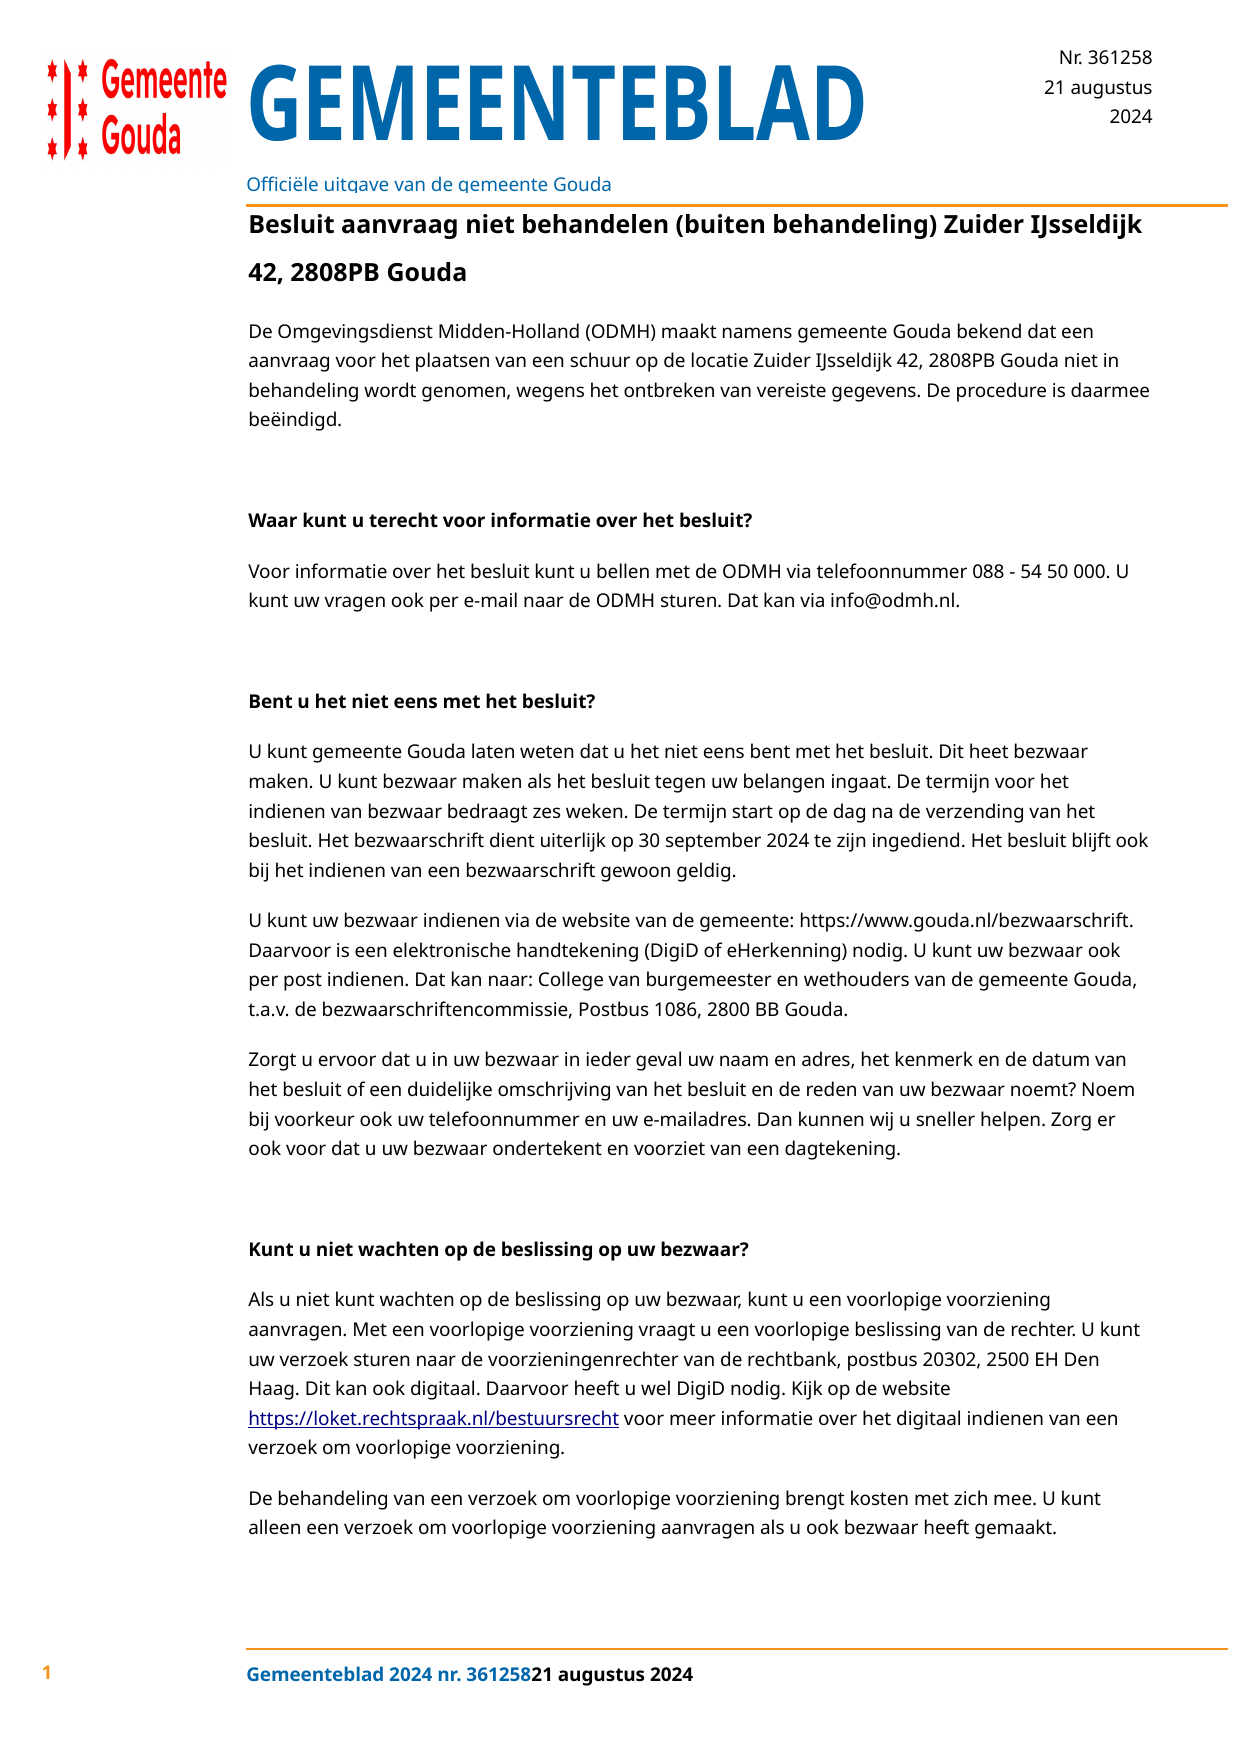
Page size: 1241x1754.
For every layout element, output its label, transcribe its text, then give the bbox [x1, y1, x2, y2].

text Kunt u niet wachten op de beslissing op uw bezwaar? [248, 1236, 1152, 1262]
picture [41, 47, 231, 172]
text Zorgt u ervoor dat u in uw bezwaar in ieder geval uw naam en adres, het kenmerk en de datum van het besluit of een duidelijke omschrijving van het besluit en de reden van uw bezwaar noemt? Noem bij voorkeur ook uw telefoonnummer en uw e-mailadres. Dan kunnen wij u sneller helpen. Zorg er ook voor dat u uw bezwaar ondertekent en voorziet van een dagtekening. [248, 1047, 1152, 1161]
text Als u niet kunt wachten op de beslissing op uw bezwaar, kunt u een voorlopige voorziening aanvragen. Met een voorlopige voorziening vraagt u een voorlopige beslissing van de rechter. U kunt uw verzoek sturen naar de voorzieningenrechter van de rechtbank, postbus 20302, 2500 EH Den Haag. Dit kan ook digitaal. Daarvoor heeft u wel DigiD nodig. Kijk op de website https://loket.rechtspraak.nl/bestuursrecht voor meer informatie over het digitaal indienen van een verzoek om voorlopige voorziening. [248, 1287, 1152, 1460]
text Bent u het niet eens met het besluit? [248, 688, 1152, 714]
text U kunt uw bezwaar indienen via de website van de gemeente: https://www.gouda.nl/bezwaarschrift. Daarvoor is een elektronische handtekening (DigiD of eHerkenning) nodig. U kunt uw bezwaar ook per post indienen. Dat kan naar: College van burgemeester en wethouders van de gemeente Gouda, t.a.v. de bezwaarschriftencommissie, Postbus 1086, 2800 BB Gouda. [248, 907, 1152, 1022]
text U kunt gemeente Gouda laten weten dat u het niet eens bent met het besluit. Dit heet bezwaar maken. U kunt bezwaar maken als het besluit tegen uw belangen ingaat. De termijn voor het indienen van bezwaar bedraagt zes weken. De termijn start op de dag na de verzending van het besluit. Het bezwaarschrift dient uiterlijk op 30 september 2024 te zijn ingediend. Het besluit blijft ook bij het indienen van een bezwaarschrift gewoon geldig. [248, 739, 1152, 883]
text Besluit aanvraag niet behandelen (buiten behandeling) Zuider IJsseldijk 42, 2808PB Gouda [248, 207, 1152, 288]
text Voor informatie over het besluit kunt u bellen met de ODMH via telefoonnummer 088 - 54 50 000. U kunt uw vragen ook per e-mail naar de ODMH sturen. Dat kan via info@odmh.nl. [248, 558, 1152, 613]
text De Omgevingsdienst Midden-Holland (ODMH) maakt namens gemeente Gouda bekend dat een aanvraag voor het plaatsen van een schuur op de locatie Zuider IJsseldijk 42, 2808PB Gouda niet in behandeling wordt genomen, wegens het ontbreken van vereiste gegevens. De procedure is daarmee beëindigd. [248, 318, 1152, 432]
text Waar kunt u terecht voor informatie over het besluit? [248, 507, 1152, 533]
text De behandeling van een verzoek om voorlopige voorziening brengt kosten met zich mee. U kunt alleen een verzoek om voorlopige voorziening aanvragen als u ook bezwaar heeft gemaakt. [248, 1485, 1152, 1540]
